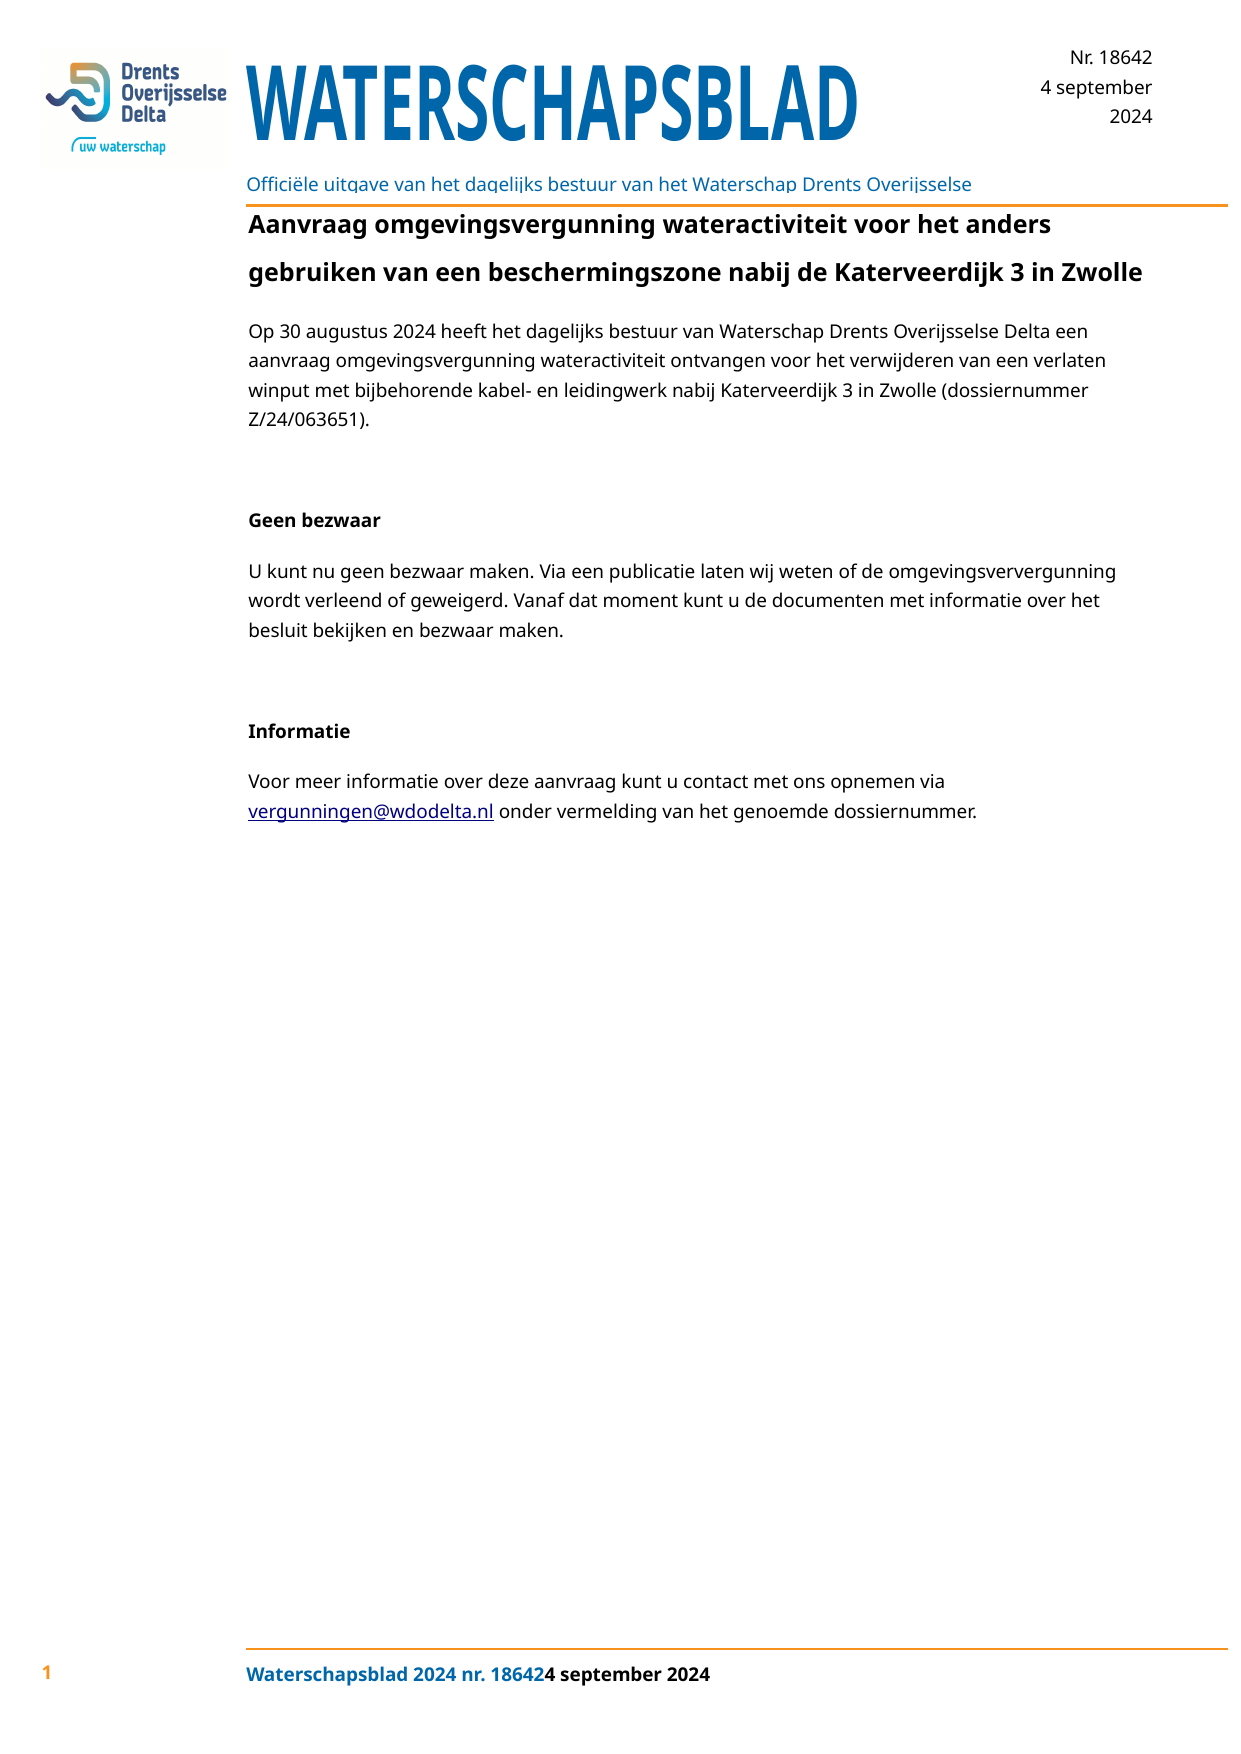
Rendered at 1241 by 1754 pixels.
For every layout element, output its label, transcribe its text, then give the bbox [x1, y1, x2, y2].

text Geen bezwaar [248, 507, 1152, 533]
text Voor meer informatie over deze aanvraag kunt u contact met ons opnemen via vergunningen@wdodelta.nl onder vermelding van het genoemde dossiernummer. [248, 768, 1152, 824]
text Aanvraag omgevingsvergunning wateractiviteit voor het anders gebruiken van een beschermingszone nabij de Katerveerdijk 3 in Zwolle [248, 207, 1152, 288]
picture [41, 47, 231, 172]
text Op 30 augustus 2024 heeft het dagelijks bestuur van Waterschap Drents Overijsselse Delta een aanvraag omgevingsvergunning wateractiviteit ontvangen voor het verwijderen van een verlaten winput met bijbehorende kabel- en leidingwerk nabij Katerveerdijk 3 in Zwolle (dossiernummer Z/24/063651). [248, 318, 1152, 432]
text U kunt nu geen bezwaar maken. Via een publicatie laten wij weten of de omgevingsververgunning wordt verleend of geweigerd. Vanaf dat moment kunt u de documenten met informatie over het besluit bekijken en bezwaar maken. [248, 558, 1152, 643]
text Informatie [248, 718, 1152, 744]
